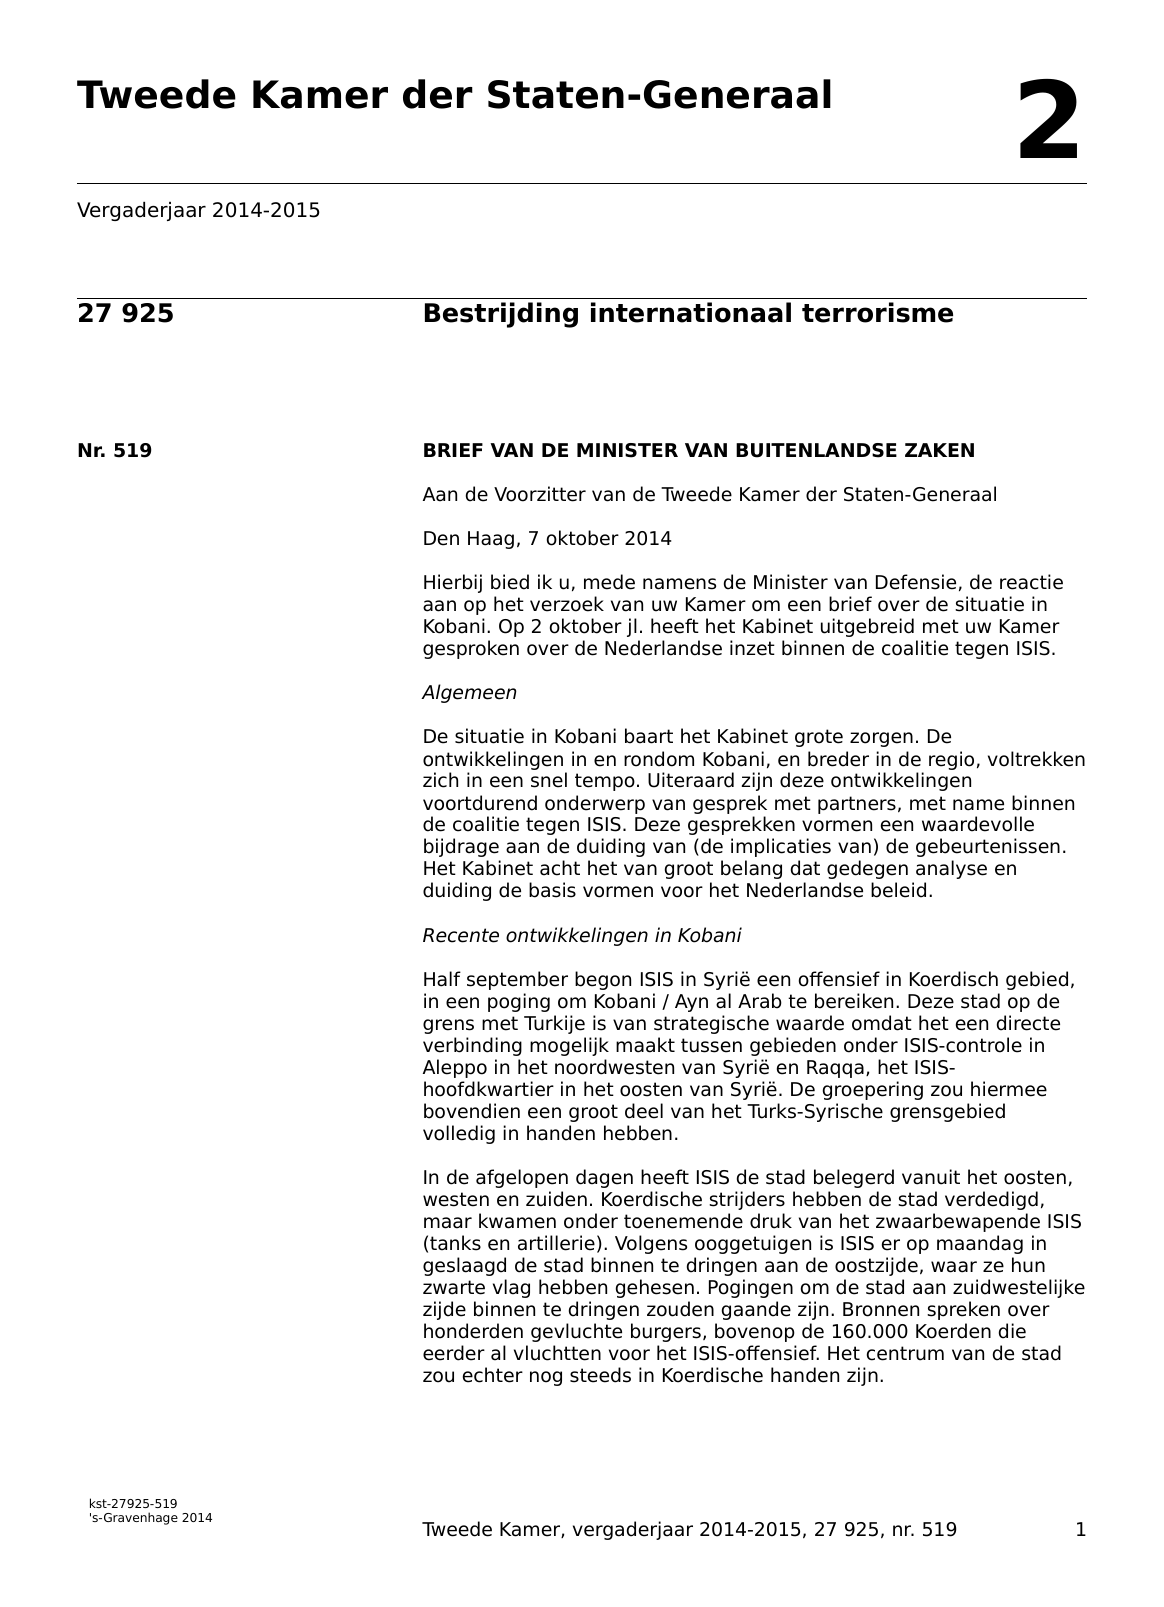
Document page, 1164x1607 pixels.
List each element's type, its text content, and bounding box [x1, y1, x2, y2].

table_cell Vergaderjaar 2014-2015 [77, 184, 1087, 298]
subtitle Nr. 519 BRIEF VAN DE MINISTER VAN BUITENLANDSE ZAKEN [77, 440, 1087, 462]
text De situatie in Kobani baart het Kabinet grote zorgen. De ontwikkelingen in en rondom Kobani, en breder in de regio, voltrekken zich in een snel tempo. Uiteraard zijn deze ontwikkelingen voortdurend onderwerp van gesprek met partners, met name binnen de coalitie tegen ISIS. Deze gesprekken vormen een waardevolle bijdrage aan de duiding van (de implicaties van) de gebeurtenissen. Het Kabinet acht het van groot belang dat gedegen analyse en duiding de basis vormen voor het Nederlandse beleid. [422, 726, 1087, 902]
text Half september begon ISIS in Syrië een offensief in Koerdisch gebied, in een poging om Kobani / Ayn al Arab te bereiken. Deze stad op de grens met Turkije is van strategische waarde omdat het een directe verbinding mogelijk maakt tussen gebieden onder ISIS-controle in Aleppo in het noordwesten van Syrië en Raqqa, het ISIS-hoofdkwartier in het oosten van Syrië. De groepering zou hiermee bovendien een groot deel van het Turks-Syrische grensgebied volledig in handen hebben. [422, 969, 1087, 1144]
subtitle Algemeen [422, 682, 1087, 704]
text Den Haag, 7 oktober 2014 [422, 528, 1087, 550]
text kst-27925-519 [88, 1497, 323, 1511]
subtitle 27 925 Bestrijding internationaal terrorisme [77, 299, 1087, 329]
table_header Tweede Kamer der Staten-Generaal [77, 59, 886, 183]
table_header 2 [886, 59, 1087, 183]
text Hierbij bied ik u, mede namens de Minister van Defensie, de reactie aan op het verzoek van uw Kamer om een brief over de situatie in Kobani. Op 2 oktober jl. heeft het Kabinet uitgebreid met uw Kamer gesproken over de Nederlandse inzet binnen de coalitie tegen ISIS. [422, 572, 1087, 660]
text Aan de Voorzitter van de Tweede Kamer der Staten-Generaal [422, 484, 1087, 506]
text In de afgelopen dagen heeft ISIS de stad belegerd vanuit het oosten, westen en zuiden. Koerdische strijders hebben de stad verdedigd, maar kwamen onder toenemende druk van het zwaarbewapende ISIS (tanks en artillerie). Volgens ooggetuigen is ISIS er op maandag in geslaagd de stad binnen te dringen aan de oostzijde, waar ze hun zwarte vlag hebben gehesen. Pogingen om de stad aan zuidwestelijke zijde binnen te dringen zouden gaande zijn. Bronnen spreken over honderden gevluchte burgers, bovenop de 160.000 Koerden die eerder al vluchtten voor het ISIS-offensief. Het centrum van de stad zou echter nog steeds in Koerdische handen zijn. [422, 1167, 1087, 1386]
subtitle Recente ontwikkelingen in Kobani [422, 924, 1087, 946]
text 's-Gravenhage 2014 [88, 1511, 323, 1525]
